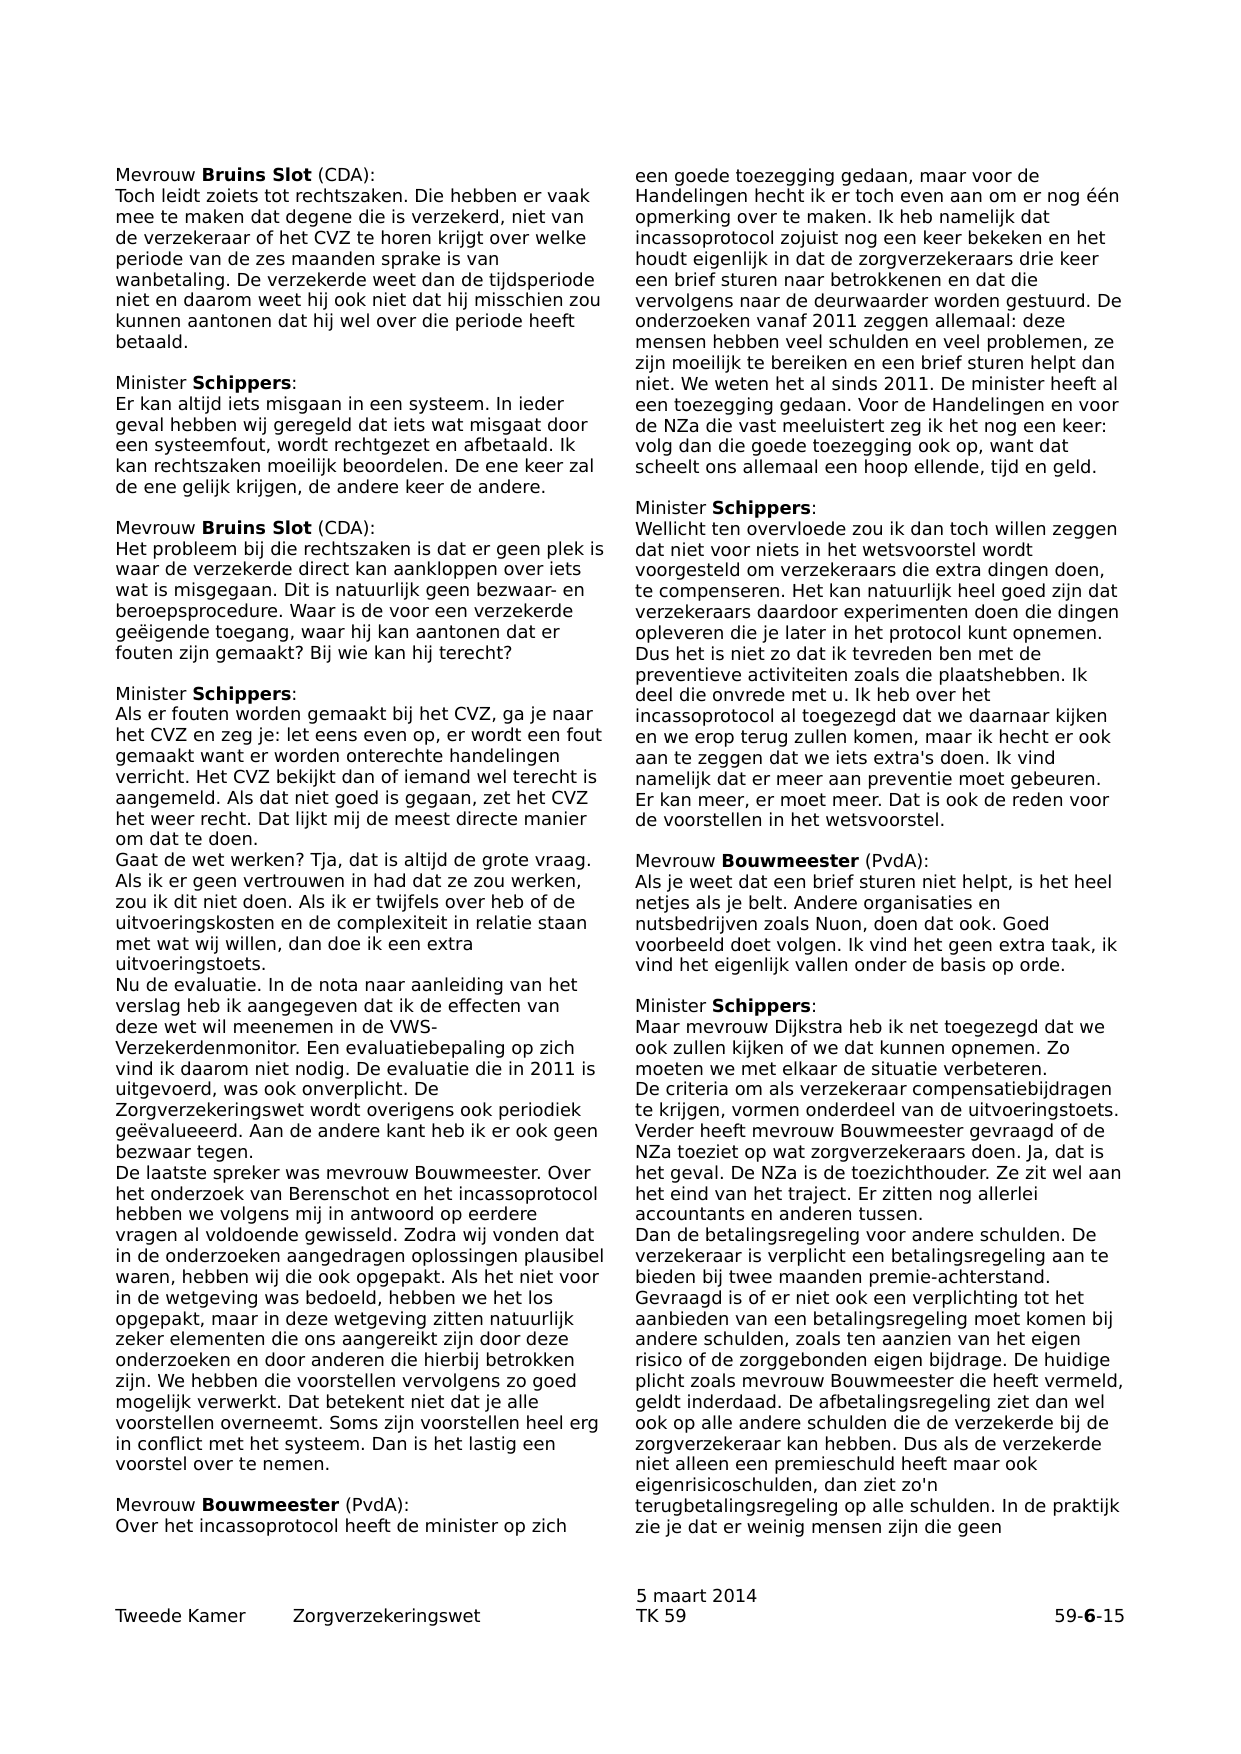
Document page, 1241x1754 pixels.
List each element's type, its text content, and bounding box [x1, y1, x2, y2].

text Minister Schippers: [115, 373, 605, 393]
text De criteria om als verzekeraar compensatiebijdragen te krijgen, vormen onderdeel van de uitvoeringstoets. [635, 1079, 1125, 1121]
text Gaat de wet werken? Tja, dat is altijd de grote vraag. Als ik er geen vertrouwen in had dat ze zou werken, zou ik dit niet doen. Als ik er twijfels over heb of de uitvoeringskosten en de complexiteit in relatie staan met wat wij willen, dan doe ik een extra uitvoeringstoets. [115, 850, 605, 975]
text Nu de evaluatie. In de nota naar aanleiding van het verslag heb ik aangegeven dat ik de effecten van deze wet wil meenemen in de VWS-Verzekerdenmonitor. Een evaluatiebepaling op zich vind ik daarom niet nodig. De evaluatie die in 2011 is uitgevoerd, was ook onverplicht. De Zorgverzekeringswet wordt overigens ook periodiek geëvalueeerd. Aan de andere kant heb ik er ook geen bezwaar tegen. [115, 975, 605, 1162]
text Over het incassoprotocol heeft de minister op zich [115, 1516, 605, 1536]
text Als er fouten worden gemaakt bij het CVZ, ga je naar het CVZ en zeg je: let eens even op, er wordt een fout gemaakt want er worden onterechte handelingen verricht. Het CVZ bekijkt dan of iemand wel terecht is aangemeld. Als dat niet goed is gegaan, zet het CVZ het weer recht. Dat lijkt mij de meest directe manier om dat te doen. [115, 704, 605, 850]
text Minister Schippers: [635, 996, 1125, 1017]
text De laatste spreker was mevrouw Bouwmeester. Over het onderzoek van Berenschot en het incassoprotocol hebben we volgens mij in antwoord op eerdere vragen al voldoende gewisseld. Zodra wij vonden dat in de onderzoeken aangedragen oplossingen plausibel waren, hebben wij die ook opgepakt. Als het niet voor in de wetgeving was bedoeld, hebben we het los opgepakt, maar in deze wetgeving zitten natuurlijk zeker elementen die ons aangereikt zijn door deze onderzoeken en door anderen die hierbij betrokken zijn. We hebben die voorstellen vervolgens zo goed mogelijk verwerkt. Dat betekent niet dat je alle voorstellen overneemt. Soms zijn voorstellen heel erg in conflict met het systeem. Dan is het lastig een voorstel over te nemen. [115, 1162, 605, 1475]
text Het probleem bij die rechtszaken is dat er geen plek is waar de verzekerde direct kan aankloppen over iets wat is misgegaan. Dit is natuurlijk geen bezwaar- en beroepsprocedure. Waar is de voor een verzekerde geëigende toegang, waar hij kan aantonen dat er fouten zijn gemaakt? Bij wie kan hij terecht? [115, 538, 605, 663]
text Toch leidt zoiets tot rechtszaken. Die hebben er vaak mee te maken dat degene die is verzekerd, niet van de verzekeraar of het CVZ te horen krijgt over welke periode van de zes maanden sprake is van wanbetaling. De verzekerde weet dan de tijdsperiode niet en daarom weet hij ook niet dat hij misschien zou kunnen aantonen dat hij wel over die periode heeft betaald. [115, 186, 605, 353]
text Dan de betalingsregeling voor andere schulden. De verzekeraar is verplicht een betalingsregeling aan te bieden bij twee maanden premie-achterstand. Gevraagd is of er niet ook een verplichting tot het aanbieden van een betalingsregeling moet komen bij andere schulden, zoals ten aanzien van het eigen risico of de zorggebonden eigen bijdrage. De huidige plicht zoals mevrouw Bouwmeester die heeft vermeld, geldt inderdaad. De afbetalingsregeling ziet dan wel ook op alle andere schulden die de verzekerde bij de zorgverzekeraar kan hebben. Dus als de verzekerde niet alleen een premieschuld heeft maar ook eigenrisicoschulden, dan ziet zo'n terugbetalingsregeling op alle schulden. In de praktijk zie je dat er weinig mensen zijn die geen [635, 1225, 1125, 1537]
text Mevrouw Bruins Slot (CDA): [115, 518, 605, 538]
text Mevrouw Bouwmeester (PvdA): [115, 1495, 605, 1516]
text een goede toezegging gedaan, maar voor de Handelingen hecht ik er toch even aan om er nog één opmerking over te maken. Ik heb namelijk dat incassoprotocol zojuist nog een keer bekeken en het houdt eigenlijk in dat de zorgverzekeraars drie keer een brief sturen naar betrokkenen en dat die vervolgens naar de deurwaarder worden gestuurd. De onderzoeken vanaf 2011 zeggen allemaal: deze mensen hebben veel schulden en veel problemen, ze zijn moeilijk te bereiken en een brief sturen helpt dan niet. We weten het al sinds 2011. De minister heeft al een toezegging gedaan. Voor de Handelingen en voor de NZa die vast meeluistert zeg ik het nog een keer: volg dan die goede toezegging ook op, want dat scheelt ons allemaal een hoop ellende, tijd en geld. [635, 165, 1125, 478]
text Wellicht ten overvloede zou ik dan toch willen zeggen dat niet voor niets in het wetsvoorstel wordt voorgesteld om verzekeraars die extra dingen doen, te compenseren. Het kan natuurlijk heel goed zijn dat verzekeraars daardoor experimenten doen die dingen opleveren die je later in het protocol kunt opnemen. Dus het is niet zo dat ik tevreden ben met de preventieve activiteiten zoals die plaatshebben. Ik deel die onvrede met u. Ik heb over het incassoprotocol al toegezegd dat we daarnaar kijken en we erop terug zullen komen, maar ik hecht er ook aan te zeggen dat we iets extra's doen. Ik vind namelijk dat er meer aan preventie moet gebeuren. Er kan meer, er moet meer. Dat is ook de reden voor de voorstellen in het wetsvoorstel. [635, 518, 1125, 831]
text Minister Schippers: [115, 683, 605, 704]
text Mevrouw Bouwmeester (PvdA): [635, 851, 1125, 872]
text Als je weet dat een brief sturen niet helpt, is het heel netjes als je belt. Andere organisaties en nutsbedrijven zoals Nuon, doen dat ook. Goed voorbeeld doet volgen. Ik vind het geen extra taak, ik vind het eigenlijk vallen onder de basis op orde. [635, 872, 1125, 976]
text Minister Schippers: [635, 498, 1125, 518]
text Er kan altijd iets misgaan in een systeem. In ieder geval hebben wij geregeld dat iets wat misgaat door een systeemfout, wordt rechtgezet en afbetaald. Ik kan rechtszaken moeilijk beoordelen. De ene keer zal de ene gelijk krijgen, de andere keer de andere. [115, 393, 605, 498]
text Maar mevrouw Dijkstra heb ik net toegezegd dat we ook zullen kijken of we dat kunnen opnemen. Zo moeten we met elkaar de situatie verbeteren. [635, 1017, 1125, 1079]
text Verder heeft mevrouw Bouwmeester gevraagd of de NZa toeziet op wat zorgverzekeraars doen. Ja, dat is het geval. De NZa is de toezichthouder. Ze zit wel aan het eind van het traject. Er zitten nog allerlei accountants en anderen tussen. [635, 1121, 1125, 1225]
text Mevrouw Bruins Slot (CDA): [115, 165, 605, 186]
